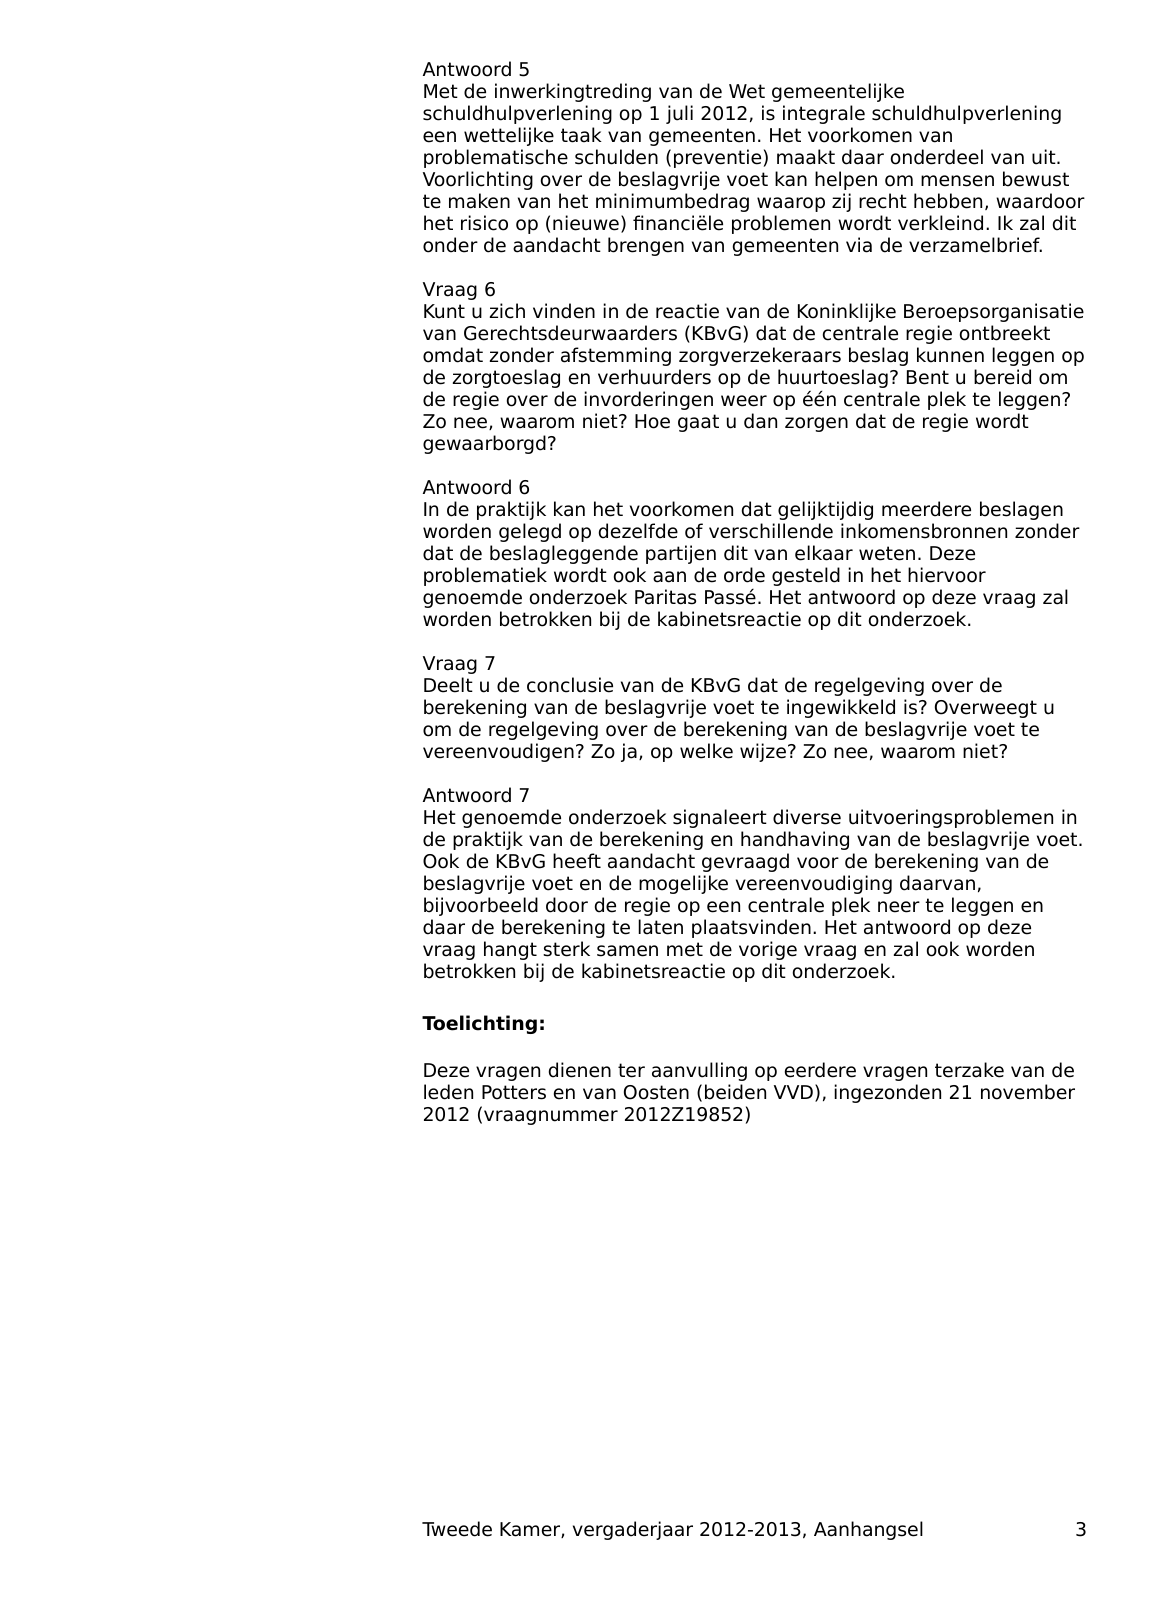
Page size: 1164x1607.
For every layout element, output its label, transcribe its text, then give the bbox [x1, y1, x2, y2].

text Vraag 6 [422, 279, 1087, 301]
text Vraag 7 [422, 653, 1087, 675]
text In de praktijk kan het voorkomen dat gelijktijdig meerdere beslagen worden gelegd op dezelfde of verschillende inkomensbronnen zonder dat de beslagleggende partijen dit van elkaar weten. Deze problematiek wordt ook aan de orde gesteld in het hiervoor genoemde onderzoek Paritas Passé. Het antwoord op deze vraag zal worden betrokken bij de kabinetsreactie op dit onderzoek. [422, 499, 1087, 631]
text Kunt u zich vinden in de reactie van de Koninklijke Beroepsorganisatie van Gerechtsdeurwaarders (KBvG) dat de centrale regie ontbreekt omdat zonder afstemming zorgverzekeraars beslag kunnen leggen op de zorgtoeslag en verhuurders op de huurtoeslag? Bent u bereid om de regie over de invorderingen weer op één centrale plek te leggen? Zo nee, waarom niet? Hoe gaat u dan zorgen dat de regie wordt gewaarborgd? [422, 301, 1087, 455]
text Deze vragen dienen ter aanvulling op eerdere vragen terzake van de leden Potters en van Oosten (beiden VVD), ingezonden 21 november 2012 (vraagnummer 2012Z19852) [422, 1060, 1087, 1126]
text Deelt u de conclusie van de KBvG dat de regelgeving over de berekening van de beslagvrije voet te ingewikkeld is? Overweegt u om de regelgeving over de berekening van de beslagvrije voet te vereenvoudigen? Zo ja, op welke wijze? Zo nee, waarom niet? [422, 675, 1087, 763]
text Het genoemde onderzoek signaleert diverse uitvoeringsproblemen in de praktijk van de berekening en handhaving van de beslagvrije voet. Ook de KBvG heeft aandacht gevraagd voor de berekening van de beslagvrije voet en de mogelijke vereenvoudiging daarvan, bijvoorbeeld door de regie op een centrale plek neer te leggen en daar de berekening te laten plaatsvinden. Het antwoord op deze vraag hangt sterk samen met de vorige vraag en zal ook worden betrokken bij de kabinetsreactie op dit onderzoek. [422, 807, 1087, 983]
text Met de inwerkingtreding van de Wet gemeentelijke schuldhulpverlening op 1 juli 2012, is integrale schuldhulpverlening een wettelijke taak van gemeenten. Het voorkomen van problematische schulden (preventie) maakt daar onderdeel van uit. Voorlichting over de beslagvrije voet kan helpen om mensen bewust te maken van het minimumbedrag waarop zij recht hebben, waardoor het risico op (nieuwe) financiële problemen wordt verkleind. Ik zal dit onder de aandacht brengen van gemeenten via de verzamelbrief. [422, 81, 1087, 257]
subtitle Toelichting: [422, 1013, 1087, 1035]
text Antwoord 5 [422, 59, 1087, 81]
text Antwoord 6 [422, 477, 1087, 499]
text Antwoord 7 [422, 785, 1087, 807]
